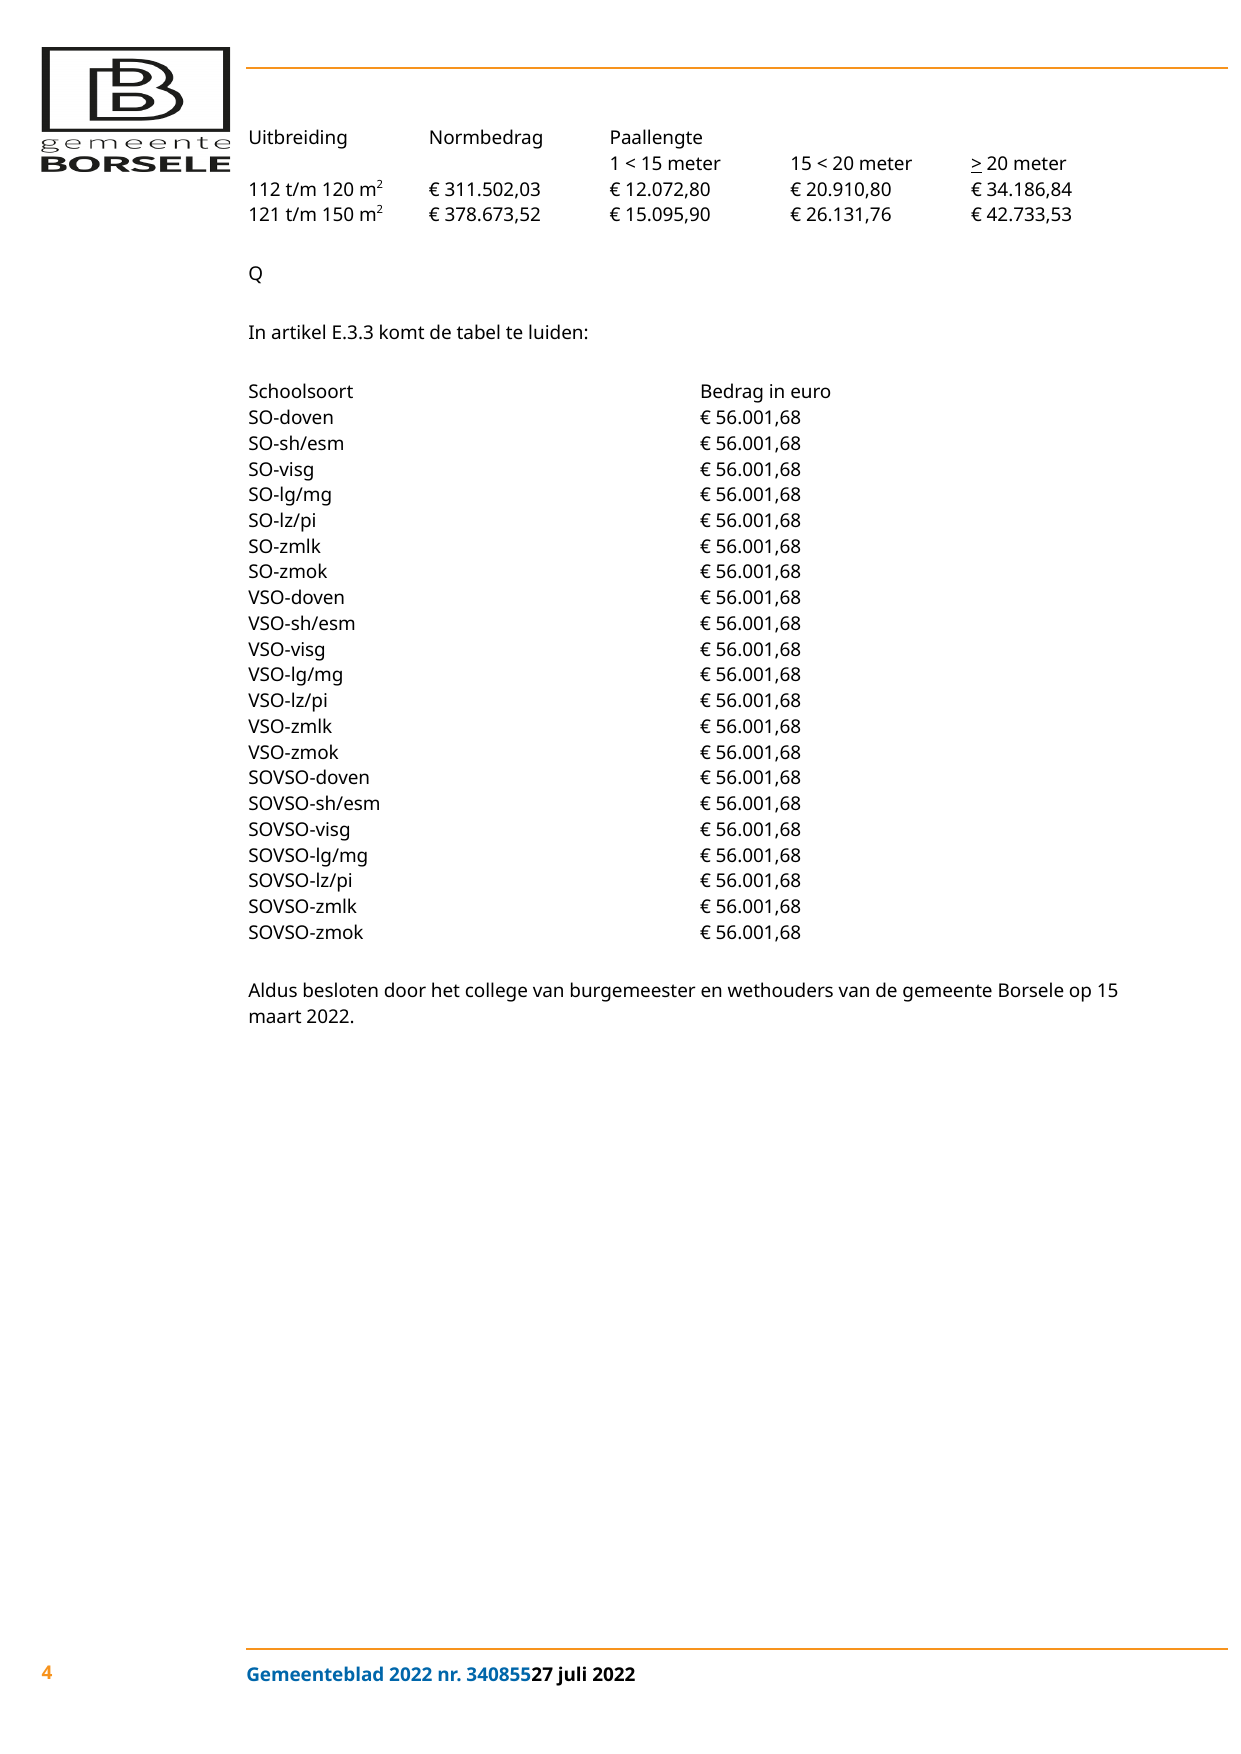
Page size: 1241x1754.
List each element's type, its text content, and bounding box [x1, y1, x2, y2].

table_cell € 56.001,68 [700, 662, 1152, 687]
table_header Uitbreiding [248, 125, 429, 150]
table_cell SO-visg [248, 456, 700, 482]
table_cell SOVSO-doven [248, 765, 700, 790]
table_header Paallengte [609, 125, 1152, 150]
table_cell € 56.001,68 [700, 790, 1152, 816]
table_cell SO-zmok [248, 559, 700, 584]
table_cell SO-lz/pi [248, 507, 700, 533]
table_cell € 56.001,68 [700, 482, 1152, 507]
table_cell € 56.001,68 [700, 868, 1152, 893]
table_cell € 56.001,68 [700, 919, 1152, 945]
table_cell € 56.001,68 [700, 559, 1152, 584]
table_cell € 56.001,68 [700, 713, 1152, 739]
table_cell € 56.001,68 [700, 610, 1152, 636]
table_cell VSO-zmok [248, 739, 700, 764]
table_cell VSO-lz/pi [248, 688, 700, 713]
table_cell € 56.001,68 [700, 893, 1152, 919]
table_cell € 56.001,68 [700, 404, 1152, 430]
text Aldus besloten door het college van burgemeester en wethouders van de gemeente Borsele op 15 maart 2022. [248, 977, 1152, 1029]
table_cell € 311.502,03 [429, 176, 609, 202]
table_header Schoolsoort [248, 379, 700, 404]
table_cell > 20 meter [971, 150, 1152, 176]
table_cell € 56.001,68 [700, 430, 1152, 456]
table_cell SOVSO-lg/mg [248, 842, 700, 867]
table_cell 1 < 15 meter [609, 150, 790, 176]
table_cell VSO-visg [248, 636, 700, 662]
table_cell € 56.001,68 [700, 585, 1152, 610]
table_cell SOVSO-zmlk [248, 893, 700, 919]
table_cell € 26.131,76 [790, 202, 971, 227]
text Q [248, 260, 1152, 286]
table_cell € 56.001,68 [700, 636, 1152, 662]
table_cell SO-zmlk [248, 533, 700, 559]
table_cell VSO-zmlk [248, 713, 700, 739]
table_cell 112 t/m 120 m2 [248, 176, 429, 202]
table_cell € 12.072,80 [609, 176, 790, 202]
table_cell [429, 150, 609, 176]
table_cell SOVSO-sh/esm [248, 790, 700, 816]
table_cell VSO-doven [248, 585, 700, 610]
table_header Normbedrag [429, 125, 609, 150]
table_cell SO-doven [248, 404, 700, 430]
table_cell € 56.001,68 [700, 816, 1152, 842]
table_cell € 20.910,80 [790, 176, 971, 202]
text In artikel E.3.3 komt de tabel te luiden: [248, 319, 1152, 345]
table_cell € 34.186,84 [971, 176, 1152, 202]
table_cell SOVSO-lz/pi [248, 868, 700, 893]
picture [41, 47, 231, 172]
table_cell 15 < 20 meter [790, 150, 971, 176]
table_cell VSO-lg/mg [248, 662, 700, 687]
table_cell € 56.001,68 [700, 507, 1152, 533]
table_cell € 56.001,68 [700, 765, 1152, 790]
table_header Bedrag in euro [700, 379, 1152, 404]
table_cell € 42.733,53 [971, 202, 1152, 227]
table_cell € 56.001,68 [700, 842, 1152, 867]
table_cell SO-sh/esm [248, 430, 700, 456]
table_cell VSO-sh/esm [248, 610, 700, 636]
table_cell € 15.095,90 [609, 202, 790, 227]
table_cell € 56.001,68 [700, 688, 1152, 713]
table_cell € 56.001,68 [700, 739, 1152, 764]
table_cell € 56.001,68 [700, 456, 1152, 482]
table_cell € 56.001,68 [700, 533, 1152, 559]
table_cell [248, 150, 429, 176]
table_cell € 378.673,52 [429, 202, 609, 227]
table_cell 121 t/m 150 m2 [248, 202, 429, 227]
table_cell SOVSO-visg [248, 816, 700, 842]
table_cell SOVSO-zmok [248, 919, 700, 945]
table_cell SO-lg/mg [248, 482, 700, 507]
